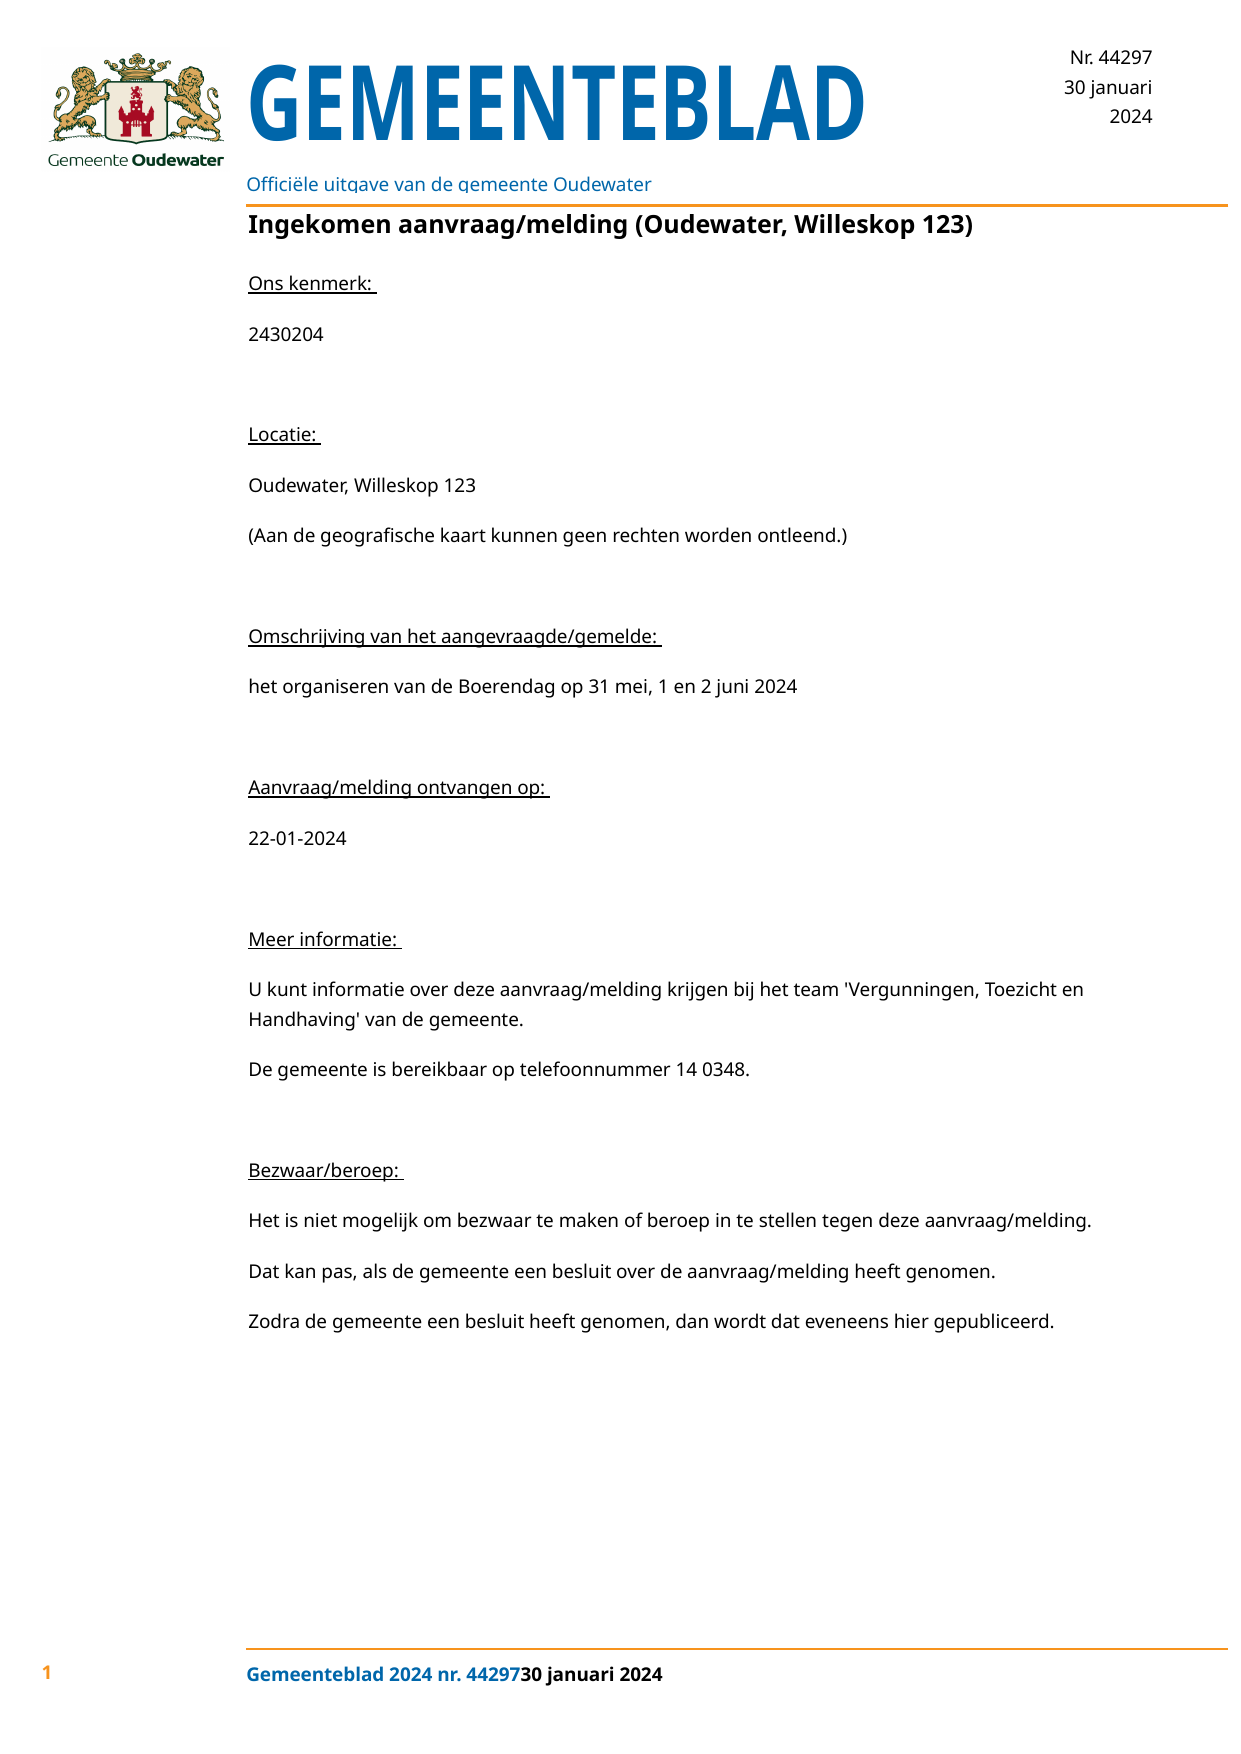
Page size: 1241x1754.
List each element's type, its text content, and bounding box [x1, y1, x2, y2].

text Oudewater, Willeskop 123 [248, 472, 1152, 498]
text Dat kan pas, als de gemeente een besluit over de aanvraag/melding heeft genomen. [248, 1258, 1152, 1283]
text Omschrijving van het aangevraagde/gemelde: [248, 623, 1152, 649]
text 2430204 [248, 321, 1152, 346]
text Aanvraag/melding ontvangen op: [248, 774, 1152, 800]
text Ingekomen aanvraag/melding (Oudewater, Willeskop 123) [248, 207, 1152, 241]
text Locatie: [248, 422, 1152, 447]
text U kunt informatie over deze aanvraag/melding krijgen bij het team 'Vergunningen, Toezicht en Handhaving' van de gemeente. [248, 976, 1152, 1031]
picture [41, 47, 231, 172]
text Ons kenmerk: [248, 270, 1152, 296]
text het organiseren van de Boerendag op 31 mei, 1 en 2 juni 2024 [248, 674, 1152, 699]
text Bezwaar/beroep: [248, 1157, 1152, 1183]
text Meer informatie: [248, 926, 1152, 951]
text (Aan de geografische kaart kunnen geen rechten worden ontleend.) [248, 522, 1152, 548]
text Zodra de gemeente een besluit heeft genomen, dan wordt dat eveneens hier gepubliceerd. [248, 1308, 1152, 1334]
text De gemeente is bereikbaar op telefoonnummer 14 0348. [248, 1056, 1152, 1082]
text Het is niet mogelijk om bezwaar te maken of beroep in te stellen tegen deze aanvraag/melding. [248, 1207, 1152, 1233]
text 22-01-2024 [248, 825, 1152, 851]
